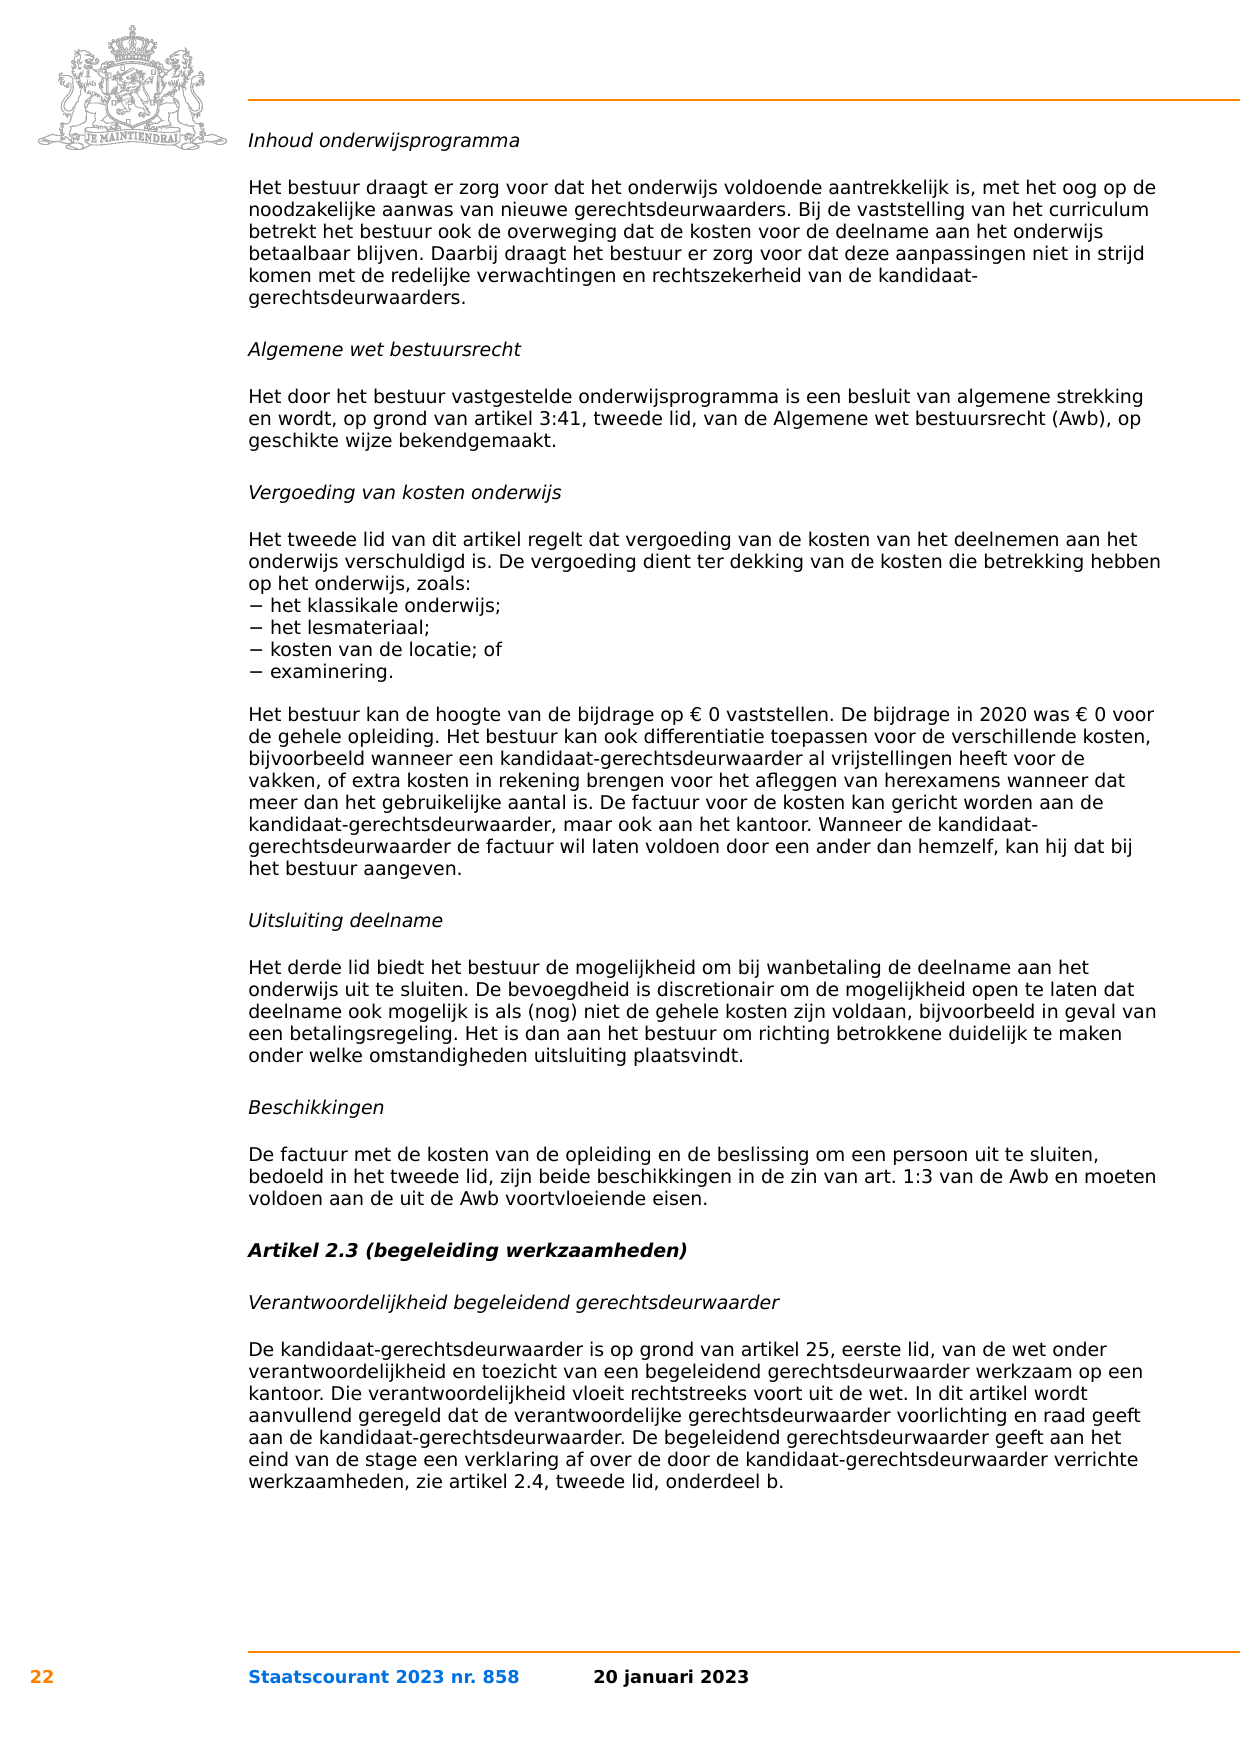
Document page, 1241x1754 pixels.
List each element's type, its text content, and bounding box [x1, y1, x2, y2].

text − kosten van de locatie; of [248, 638, 1163, 661]
text Het bestuur draagt er zorg voor dat het onderwijs voldoende aantrekkelijk is, met het oog op de noodzakelijke aanwas van nieuwe gerechtsdeurwaarders. Bij de vaststelling van het curriculum betrekt het bestuur ook de overweging dat de kosten voor de deelname aan het onderwijs betaalbaar blijven. Daarbij draagt het bestuur er zorg voor dat deze aanpassingen niet in strijd komen met de redelijke verwachtingen en rechtszekerheid van de kandidaat-gerechtsdeurwaarders. [248, 177, 1163, 309]
subtitle Uitsluiting deelname [248, 910, 1163, 932]
text Het bestuur kan de hoogte van de bijdrage op € 0 vaststellen. De bijdrage in 2020 was € 0 voor de gehele opleiding. Het bestuur kan ook differentiatie toepassen voor de verschillende kosten, bijvoorbeeld wanneer een kandidaat-gerechtsdeurwaarder al vrijstellingen heeft voor de vakken, of extra kosten in rekening brengen voor het afleggen van herexamens wanneer dat meer dan het gebruikelijke aantal is. De factuur voor de kosten kan gericht worden aan de kandidaat-gerechtsdeurwaarder, maar ook aan het kantoor. Wanneer de kandidaat-gerechtsdeurwaarder de factuur wil laten voldoen door een ander dan hemzelf, kan hij dat bij het bestuur aangeven. [248, 704, 1163, 880]
subtitle Vergoeding van kosten onderwijs [248, 482, 1163, 504]
subtitle Algemene wet bestuursrecht [248, 339, 1163, 361]
subtitle Artikel 2.3 (begeleiding werkzaamheden) [248, 1240, 1163, 1262]
text − het lesmateriaal; [248, 617, 1163, 638]
text Het tweede lid van dit artikel regelt dat vergoeding van de kosten van het deelnemen aan het onderwijs verschuldigd is. De vergoeding dient ter dekking van de kosten die betrekking hebben op het onderwijs, zoals: [248, 529, 1163, 594]
subtitle Inhoud onderwijsprogramma [248, 130, 1163, 152]
text Het door het bestuur vastgestelde onderwijsprogramma is een besluit van algemene strekking en wordt, op grond van artikel 3:41, tweede lid, van de Algemene wet bestuursrecht (Awb), op geschikte wijze bekendgemaakt. [248, 386, 1163, 452]
text − het klassikale onderwijs; [248, 594, 1163, 617]
subtitle Beschikkingen [248, 1097, 1163, 1119]
text De kandidaat-gerechtsdeurwaarder is op grond van artikel 25, eerste lid, van de wet onder verantwoordelijkheid en toezicht van een begeleidend gerechtsdeurwaarder werkzaam op een kantoor. Die verantwoordelijkheid vloeit rechtstreeks voort uit de wet. In dit artikel wordt aanvullend geregeld dat de verantwoordelijke gerechtsdeurwaarder voorlichting en raad geeft aan de kandidaat-gerechtsdeurwaarder. De begeleidend gerechtsdeurwaarder geeft aan het eind van de stage een verklaring af over de door de kandidaat-gerechtsdeurwaarder verrichte werkzaamheden, zie artikel 2.4, tweede lid, onderdeel b. [248, 1339, 1163, 1493]
text De factuur met de kosten van de opleiding en de beslissing om een persoon uit te sluiten, bedoeld in het tweede lid, zijn beide beschikkingen in de zin van art. 1:3 van de Awb en moeten voldoen aan de uit de Awb voortvloeiende eisen. [248, 1144, 1163, 1210]
subtitle Verantwoordelijkheid begeleidend gerechtsdeurwaarder [248, 1292, 1163, 1314]
picture [38, 25, 227, 150]
text Het derde lid biedt het bestuur de mogelijkheid om bij wanbetaling de deelname aan het onderwijs uit te sluiten. De bevoegdheid is discretionair om de mogelijkheid open te laten dat deelname ook mogelijk is als (nog) niet de gehele kosten zijn voldaan, bijvoorbeeld in geval van een betalingsregeling. Het is dan aan het bestuur om richting betrokkene duidelijk te maken onder welke omstandigheden uitsluiting plaatsvindt. [248, 957, 1163, 1067]
text − examinering. [248, 661, 1163, 682]
